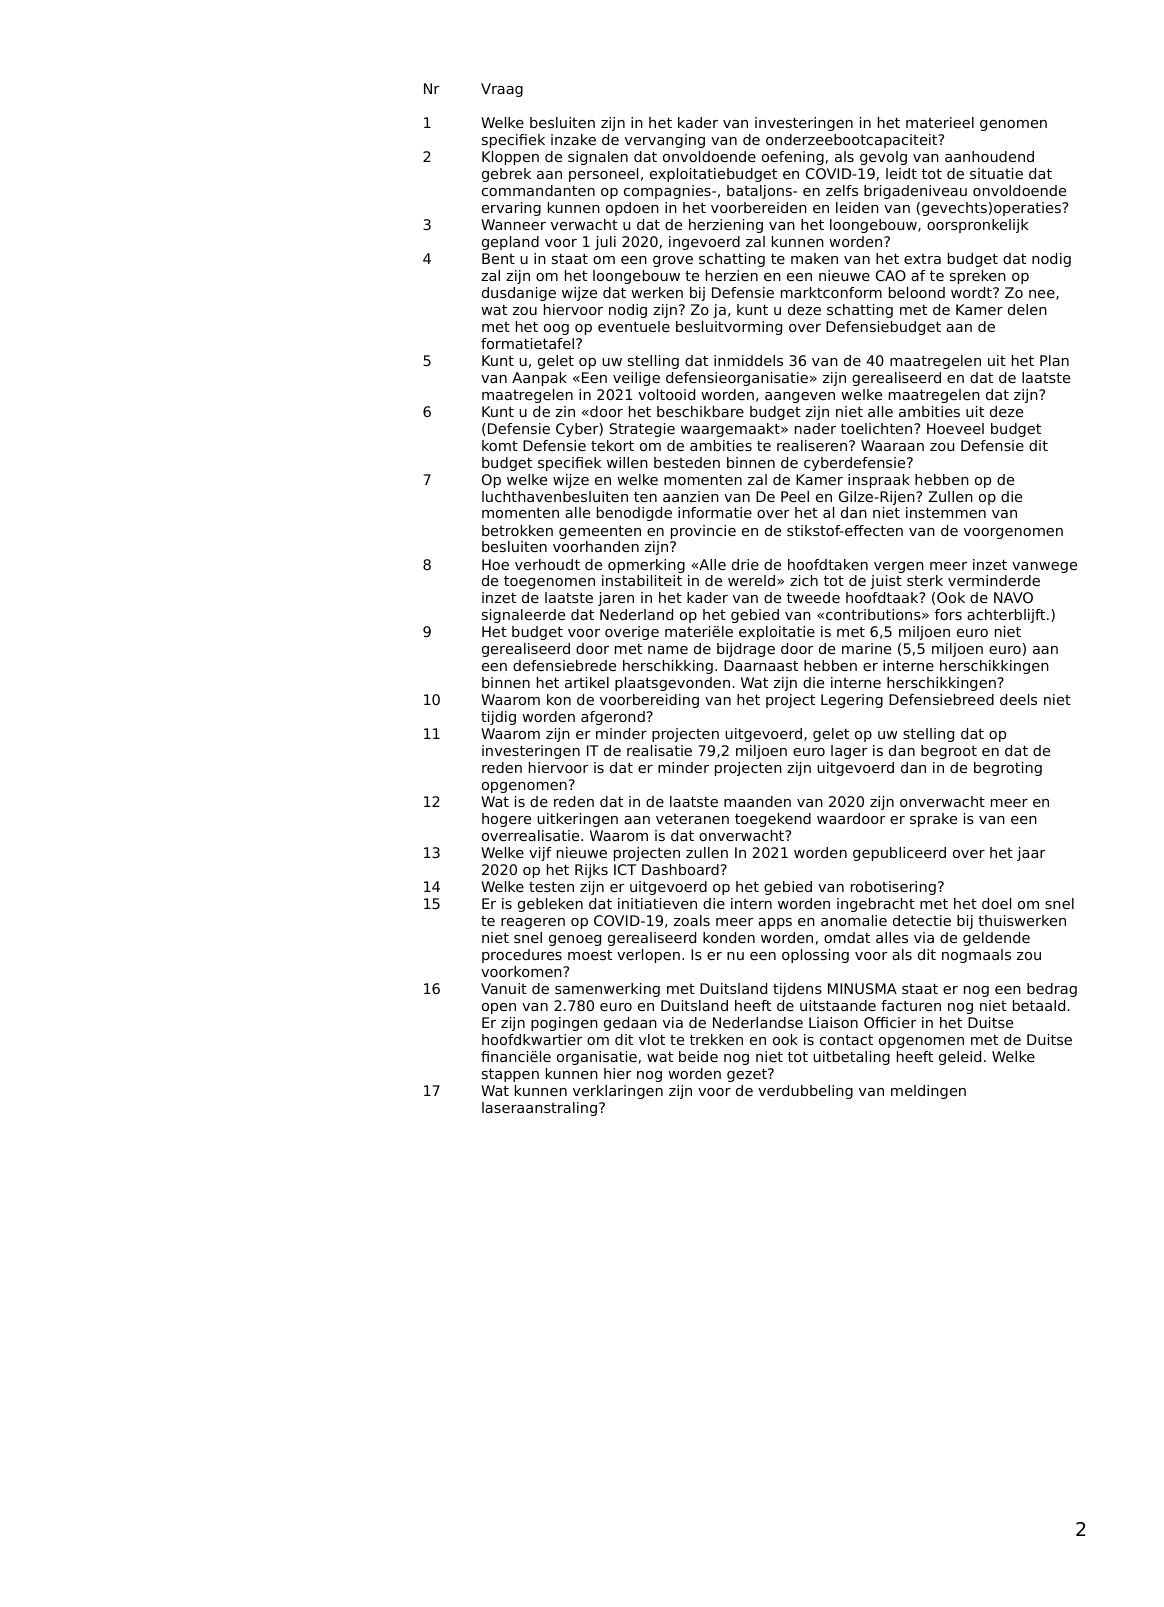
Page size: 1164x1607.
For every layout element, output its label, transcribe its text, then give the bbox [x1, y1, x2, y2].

table_cell 14 [422, 879, 475, 896]
table_cell 5 [422, 353, 475, 403]
table_cell Waarom zijn er minder projecten uitgevoerd, gelet op uw stelling dat op investeringen IT de realisatie 79,2 miljoen euro lager is dan begroot en dat de reden hiervoor is dat er minder projecten zijn uitgevoerd dan in de begroting opgenomen? [475, 726, 1087, 794]
table_cell Vanuit de samenwerking met Duitsland tijdens MINUSMA staat er nog een bedrag open van 2.780 euro en Duitsland heeft de uitstaande facturen nog niet betaald. Er zijn pogingen gedaan via de Nederlandse Liaison Officier in het Duitse hoofdkwartier om dit vlot te trekken en ook is contact opgenomen met de Duitse financiële organisatie, wat beide nog niet tot uitbetaling heeft geleid. Welke stappen kunnen hier nog worden gezet? [475, 981, 1087, 1083]
table_cell 10 [422, 692, 475, 726]
table_cell Kunt u, gelet op uw stelling dat inmiddels 36 van de 40 maatregelen uit het Plan van Aanpak «Een veilige defensieorganisatie» zijn gerealiseerd en dat de laatste maatregelen in 2021 voltooid worden, aangeven welke maatregelen dat zijn? [475, 353, 1087, 403]
table_cell 17 [422, 1083, 475, 1117]
table_cell 8 [422, 556, 475, 624]
table_cell 2 [422, 149, 475, 217]
table_cell Waarom kon de voorbereiding van het project Legering Defensiebreed deels niet tijdig worden afgerond? [475, 692, 1087, 726]
table_cell Welke besluiten zijn in het kader van investeringen in het materieel genomen specifiek inzake de vervanging van de onderzeebootcapaciteit? [475, 115, 1087, 149]
table_cell 15 [422, 896, 475, 981]
table_cell Wanneer verwacht u dat de herziening van het loongebouw, oorspronkelijk gepland voor 1 juli 2020, ingevoerd zal kunnen worden? [475, 217, 1087, 251]
table_cell 7 [422, 471, 475, 556]
table_cell 1 [422, 115, 475, 149]
table_cell Wat is de reden dat in de laatste maanden van 2020 zijn onverwacht meer en hogere uitkeringen aan veteranen toegekend waardoor er sprake is van een overrealisatie. Waarom is dat onverwacht? [475, 794, 1087, 845]
table_cell Op welke wijze en welke momenten zal de Kamer inspraak hebben op de luchthavenbesluiten ten aanzien van De Peel en Gilze-Rijen? Zullen op die momenten alle benodigde informatie over het al dan niet instemmen van betrokken gemeenten en provincie en de stikstof-effecten van de voorgenomen besluiten voorhanden zijn? [475, 471, 1087, 556]
table_cell Hoe verhoudt de opmerking «Alle drie de hoofdtaken vergen meer inzet vanwege de toegenomen instabiliteit in de wereld» zich tot de juist sterk verminderde inzet de laatste jaren in het kader van de tweede hoofdtaak? (Ook de NAVO signaleerde dat Nederland op het gebied van «contributions» fors achterblijft.) [475, 556, 1087, 624]
table_cell Bent u in staat om een grove schatting te maken van het extra budget dat nodig zal zijn om het loongebouw te herzien en een nieuwe CAO af te spreken op dusdanige wijze dat werken bij Defensie marktconform beloond wordt? Zo nee, wat zou hiervoor nodig zijn? Zo ja, kunt u deze schatting met de Kamer delen met het oog op eventuele besluitvorming over Defensiebudget aan de formatietafel? [475, 251, 1087, 353]
table_cell 11 [422, 726, 475, 794]
table_cell Welke vijf nieuwe projecten zullen In 2021 worden gepubliceerd over het jaar 2020 op het Rijks ICT Dashboard? [475, 845, 1087, 879]
table_cell [475, 98, 1087, 115]
table_cell 6 [422, 404, 475, 471]
table_cell 16 [422, 981, 475, 1083]
table_cell Wat kunnen verklaringen zijn voor de verdubbeling van meldingen laseraanstraling? [475, 1083, 1087, 1117]
table_cell Er is gebleken dat initiatieven die intern worden ingebracht met het doel om snel te reageren op COVID-19, zoals meer apps en anomalie detectie bij thuiswerken niet snel genoeg gerealiseerd konden worden, omdat alles via de geldende procedures moest verlopen. Is er nu een oplossing voor als dit nogmaals zou voorkomen? [475, 896, 1087, 981]
table_cell 4 [422, 251, 475, 353]
table_cell 13 [422, 845, 475, 879]
table_header Vraag [475, 81, 1087, 98]
table_cell 3 [422, 217, 475, 251]
table_cell Kloppen de signalen dat onvoldoende oefening, als gevolg van aanhoudend gebrek aan personeel, exploitatiebudget en COVID-19, leidt tot de situatie dat commandanten op compagnies-, bataljons- en zelfs brigadeniveau onvoldoende ervaring kunnen opdoen in het voorbereiden en leiden van (gevechts)operaties? [475, 149, 1087, 217]
table_cell Welke testen zijn er uitgevoerd op het gebied van robotisering? [475, 879, 1087, 896]
table_cell 9 [422, 624, 475, 692]
table_cell Het budget voor overige materiële exploitatie is met 6,5 miljoen euro niet gerealiseerd door met name de bijdrage door de marine (5,5 miljoen euro) aan een defensiebrede herschikking. Daarnaast hebben er interne herschikkingen binnen het artikel plaatsgevonden. Wat zijn die interne herschikkingen? [475, 624, 1087, 692]
table_cell 12 [422, 794, 475, 845]
table_cell [422, 98, 475, 115]
table_header Nr [422, 81, 475, 98]
table_cell Kunt u de zin «door het beschikbare budget zijn niet alle ambities uit deze (Defensie Cyber) Strategie waargemaakt» nader toelichten? Hoeveel budget komt Defensie tekort om de ambities te realiseren? Waaraan zou Defensie dit budget specifiek willen besteden binnen de cyberdefensie? [475, 404, 1087, 471]
